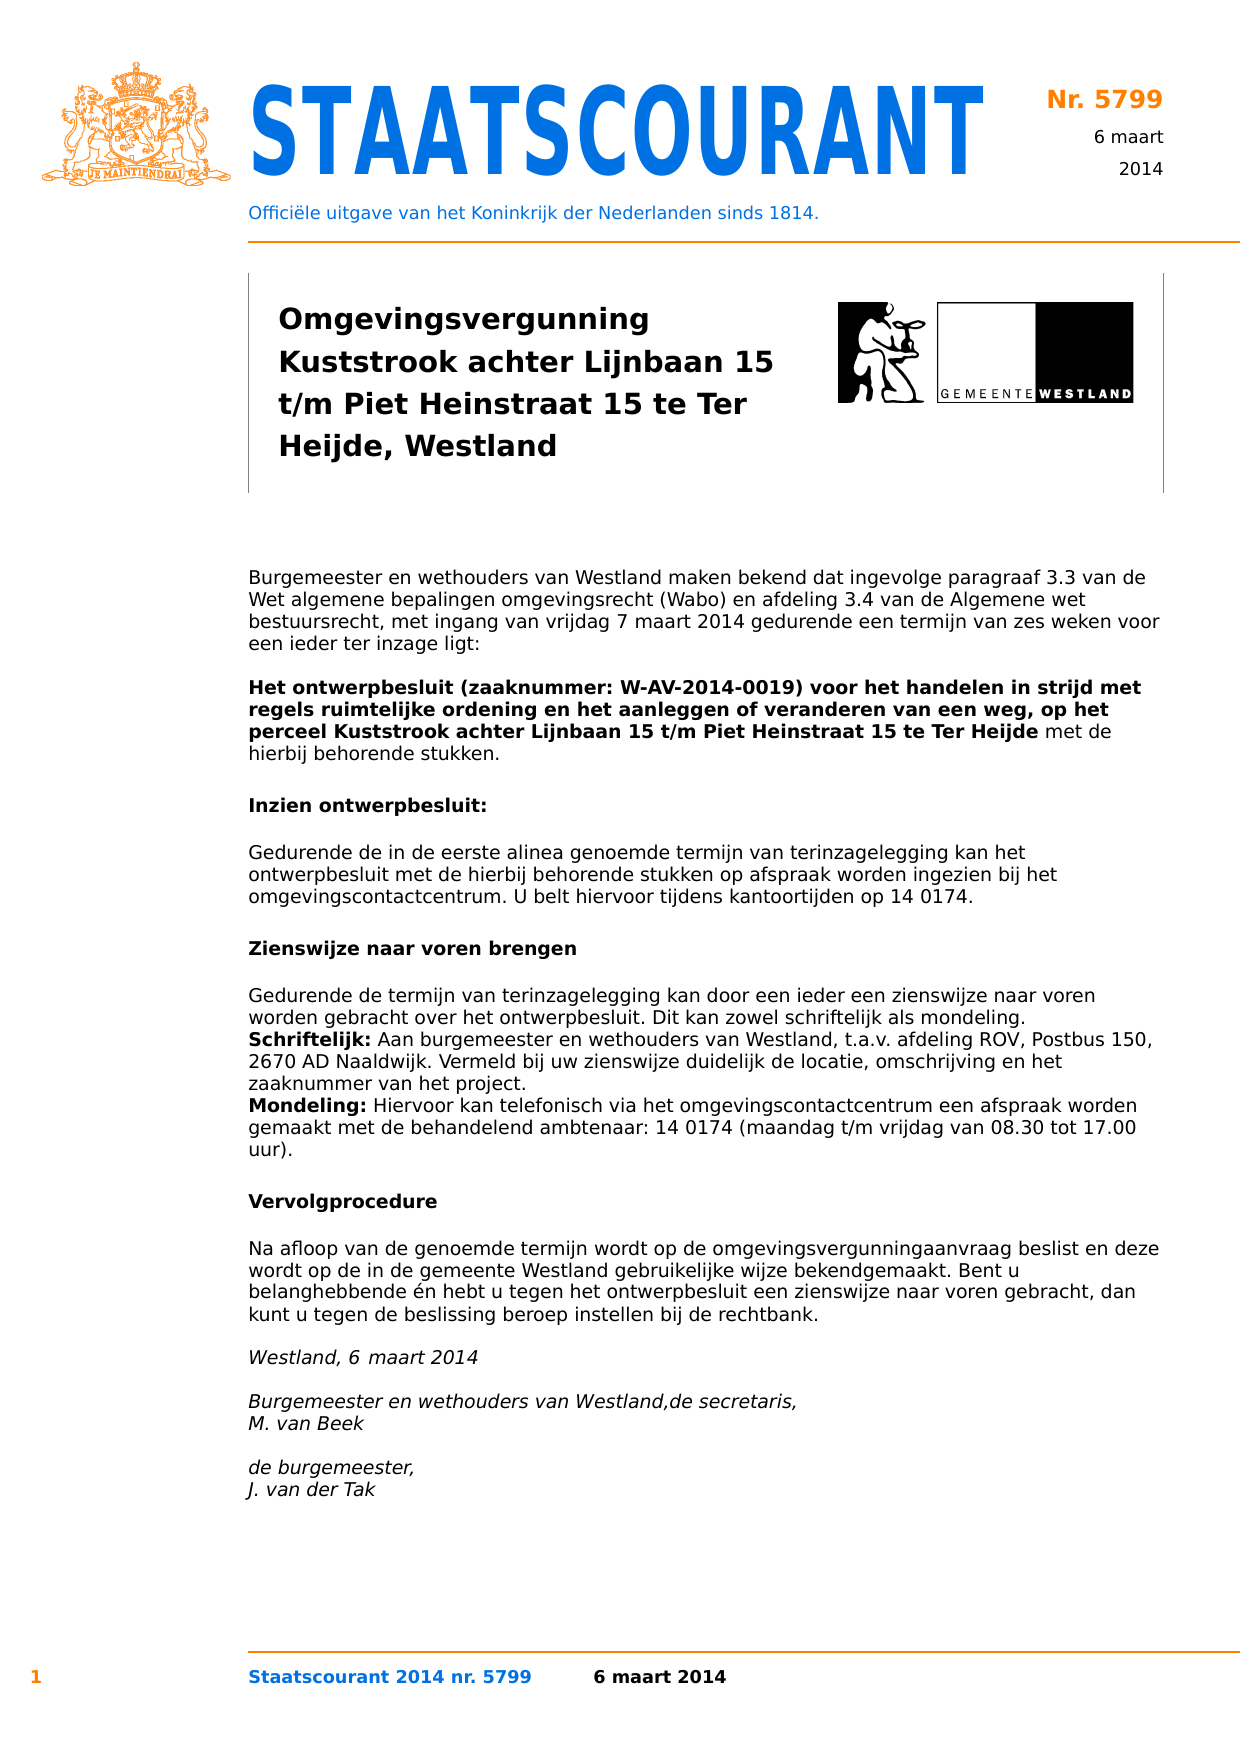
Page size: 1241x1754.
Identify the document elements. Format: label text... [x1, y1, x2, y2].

table_header [25, 62, 248, 241]
text Burgemeester en wethouders van Westland,de secretaris, M. van Beek [248, 1391, 1163, 1435]
text Burgemeester en wethouders van Westland maken bekend dat ingevolge paragraaf 3.3 van de Wet algemene bepalingen omgevingsrecht (Wabo) en afdeling 3.4 van de Algemene wet bestuursrecht, met ingang van vrijdag 7 maart 2014 gedurende een termijn van zes weken voor een ieder ter inzage ligt: [248, 567, 1163, 655]
subtitle Omgevingsvergunning Kuststrook achter Lijnbaan 15 t/m Piet Heinstraat 15 te Ter Heijde, Westland [249, 273, 1163, 493]
text Mondeling: Hiervoor kan telefonisch via het omgevingscontactcentrum een afspraak worden gemaakt met de behandelend ambtenaar: 14 0174 (maandag t/m vrijdag van 08.30 tot 17.00 uur). [248, 1094, 1163, 1161]
text Gedurende de in de eerste alinea genoemde termijn van terinzagelegging kan het ontwerpbesluit met de hierbij behorende stukken op afspraak worden ingezien bij het omgevingscontactcentrum. U belt hiervoor tijdens kantoortijden op 14 0174. [248, 842, 1163, 908]
text Na afloop van de genoemde termijn wordt op de omgevingsvergunningaanvraag beslist en deze wordt op de in de gemeente Westland gebruikelijke wijze bekendgemaakt. Bent u belanghebbende én hebt u tegen het ontwerpbesluit een zienswijze naar voren gebracht, dan kunt u tegen de beslissing beroep instellen bij de rechtbank. [248, 1237, 1163, 1325]
table_header Nr. 5799 [998, 62, 1240, 121]
text Schriftelijk: Aan burgemeester en wethouders van Westland, t.a.v. afdeling ROV, Postbus 150, 2670 AD Naaldwijk. Vermeld bij uw zienswijze duidelijk de locatie, omschrijving en het zaaknummer van het project. [248, 1029, 1163, 1094]
table_cell Officiële uitgave van het Koninkrijk der Nederlanden sinds 1814. [248, 203, 1240, 241]
table_cell 2014 [998, 153, 1240, 203]
table_header STAATSCOURANT [248, 62, 998, 203]
text Gedurende de termijn van terinzagelegging kan door een ieder een zienswijze naar voren worden gebracht over het ontwerpbesluit. Dit kan zowel schriftelijk als mondeling. [248, 985, 1163, 1029]
subtitle Zienswijze naar voren brengen [248, 938, 1163, 960]
text Westland, 6 maart 2014 [248, 1347, 1163, 1369]
subtitle Inzien ontwerpbesluit: [248, 795, 1163, 817]
picture [838, 302, 1134, 403]
subtitle Vervolgprocedure [248, 1191, 1163, 1212]
table_cell 6 maart [998, 121, 1240, 153]
text Het ontwerpbesluit (zaaknummer: W-AV-2014-0019) voor het handelen in strijd met regels ruimtelijke ordening en het aanleggen of veranderen van een weg, op het perceel Kuststrook achter Lijnbaan 15 t/m Piet Heinstraat 15 te Ter Heijde met de hierbij behorende stukken. [248, 677, 1163, 765]
text de burgemeester, J. van der Tak [248, 1457, 1163, 1501]
picture [41, 62, 231, 186]
